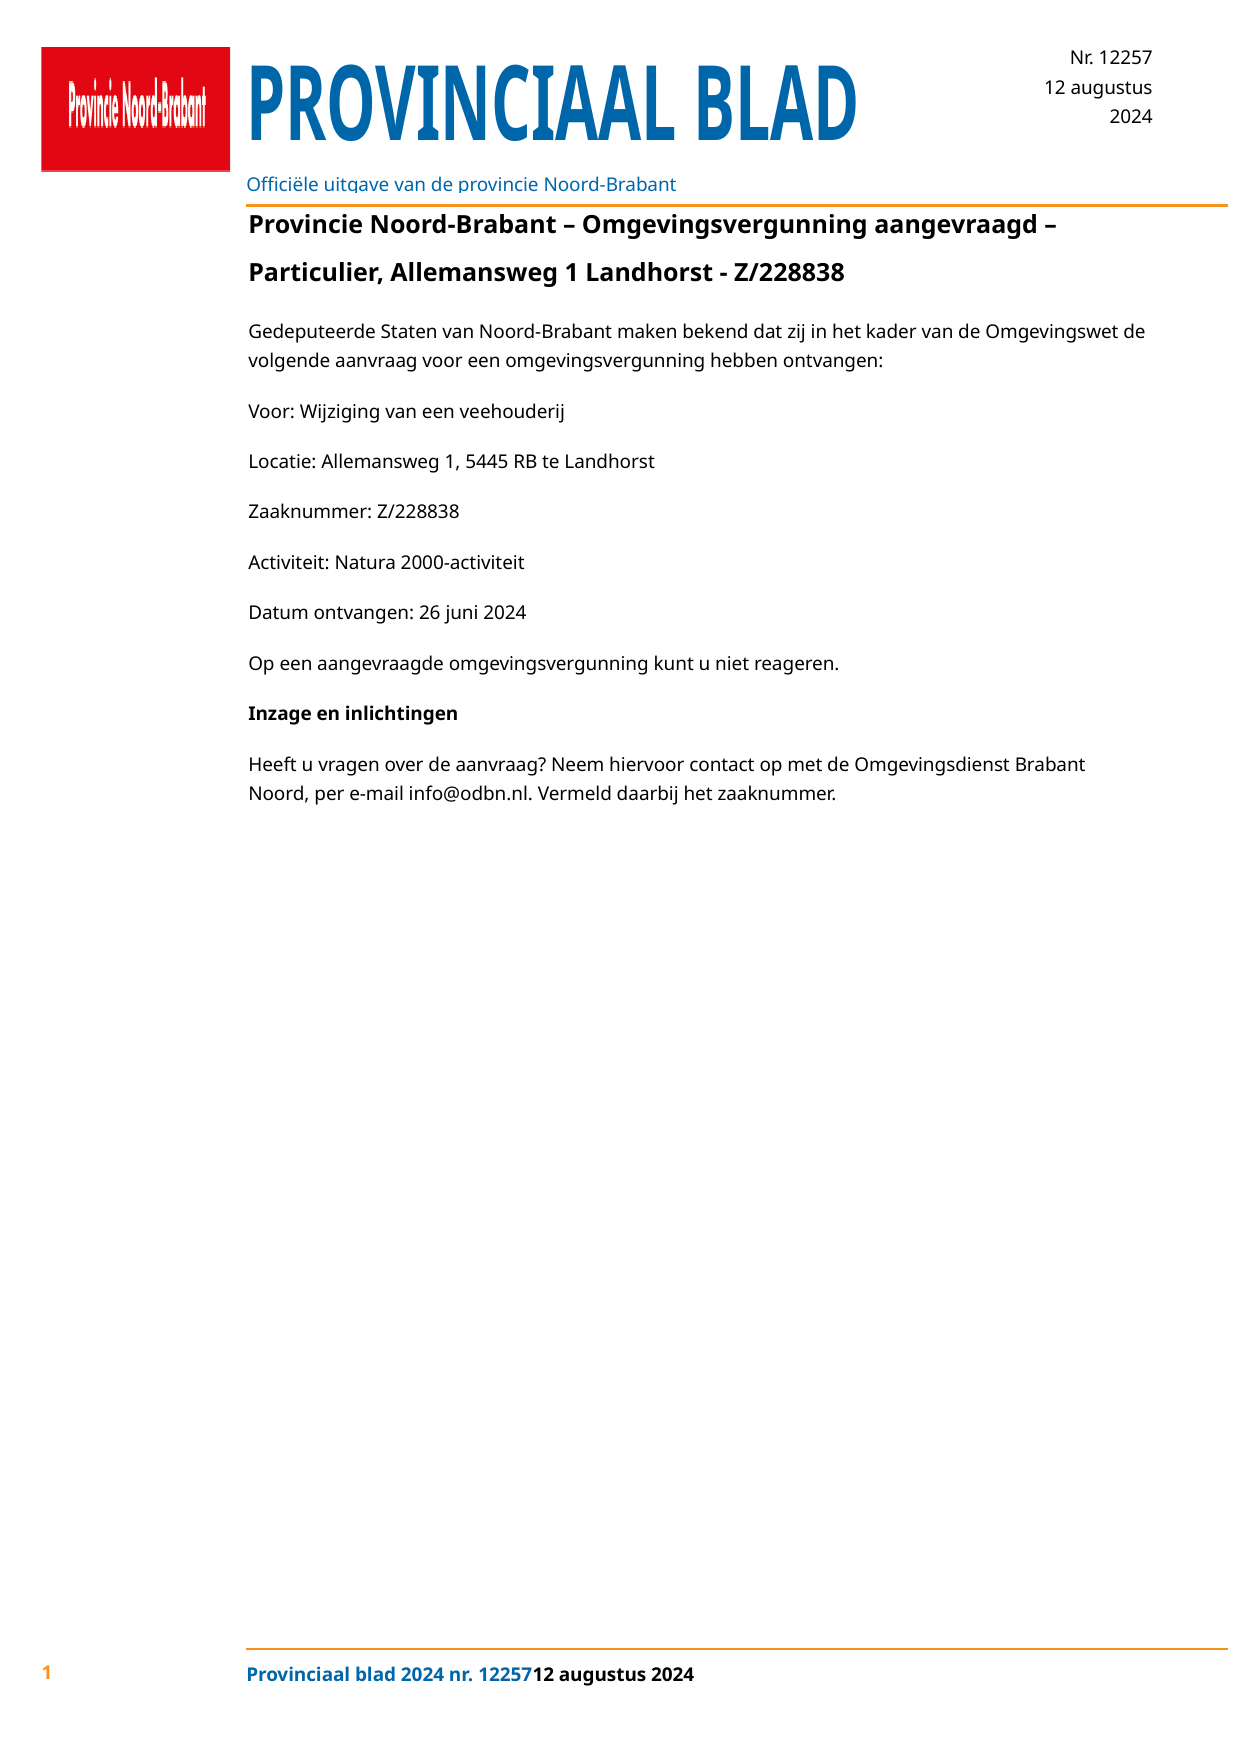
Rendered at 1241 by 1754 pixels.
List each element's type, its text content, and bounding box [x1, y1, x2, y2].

text Gedeputeerde Staten van Noord-Brabant maken bekend dat zij in het kader van de Omgevingswet de volgende aanvraag voor een omgevingsvergunning hebben ontvangen: [248, 318, 1152, 373]
text Provincie Noord-Brabant – Omgevingsvergunning aangevraagd – Particulier, Allemansweg 1 Landhorst - Z/228838 [248, 207, 1152, 288]
text Datum ontvangen: 26 juni 2024 [248, 599, 1152, 625]
text Op een aangevraagde omgevingsvergunning kunt u niet reageren. [248, 650, 1152, 676]
text Heeft u vragen over de aanvraag? Neem hiervoor contact op met de Omgevingsdienst Brabant Noord, per e-mail info@odbn.nl. Vermeld daarbij het zaaknummer. [248, 751, 1152, 806]
text Voor: Wijziging van een veehouderij [248, 398, 1152, 424]
text Zaaknummer: Z/228838 [248, 499, 1152, 524]
text Activiteit: Natura 2000-activiteit [248, 549, 1152, 575]
picture [41, 47, 231, 172]
text Inzage en inlichtingen [248, 700, 1152, 726]
text Locatie: Allemansweg 1, 5445 RB te Landhorst [248, 448, 1152, 474]
